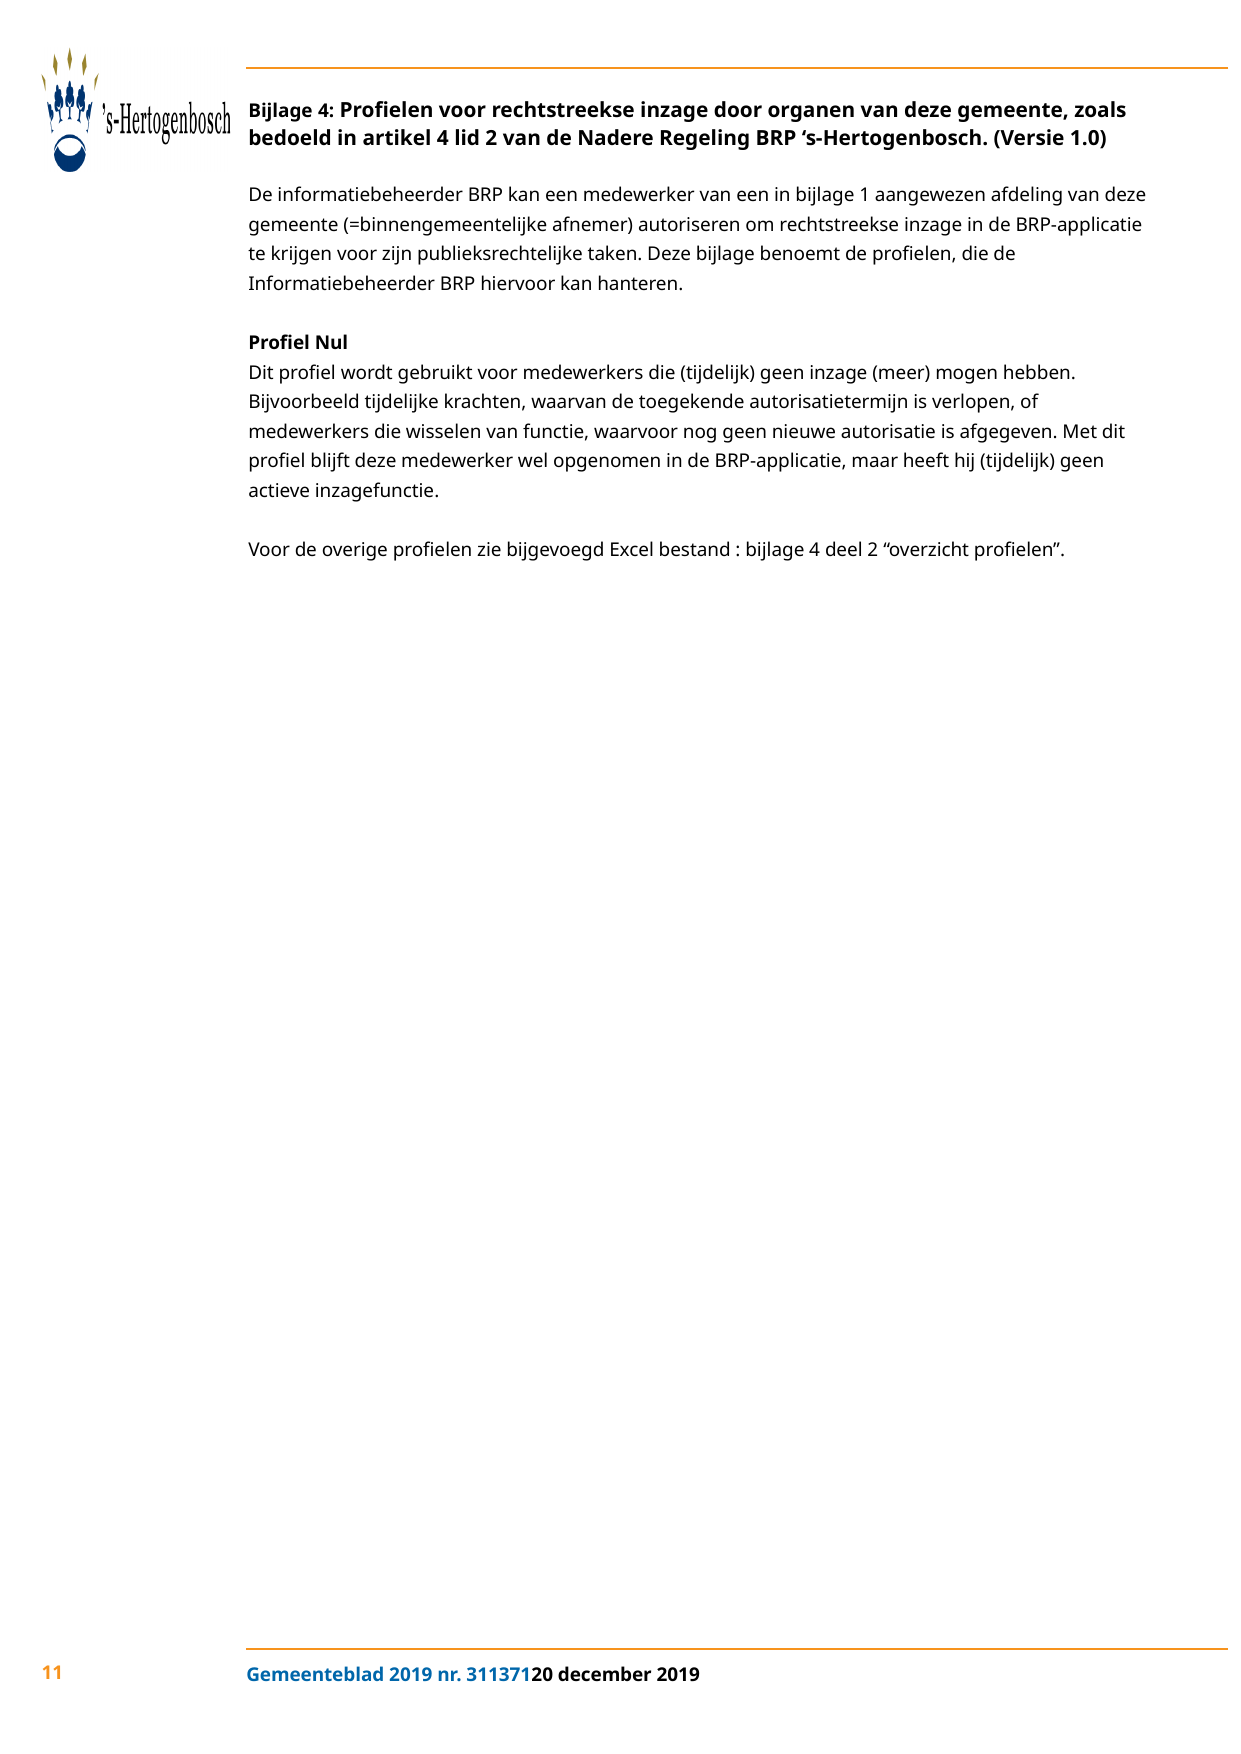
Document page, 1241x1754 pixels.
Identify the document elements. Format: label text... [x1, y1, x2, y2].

text Profiel Nul [248, 329, 1152, 355]
picture [41, 47, 231, 172]
text Voor de overige profielen zie bijgevoegd Excel bestand : bijlage 4 deel 2 “overzicht profielen”. [248, 536, 1152, 562]
text Bijlage 4: Profielen voor rechtstreekse inzage door organen van deze gemeente, zoals bedoeld in artikel 4 lid 2 van de Nadere Regeling BRP ‘s-Hertogenbosch. (Versie 1.0) [248, 95, 1152, 152]
text De informatiebeheerder BRP kan een medewerker van een in bijlage 1 aangewezen afdeling van deze gemeente (=binnengemeentelijke afnemer) autoriseren om rechtstreekse inzage in de BRP-applicatie te krijgen voor zijn publieksrechtelijke taken. Deze bijlage benoemt de profielen, die de Informatiebeheerder BRP hiervoor kan hanteren. [248, 181, 1152, 296]
text Dit profiel wordt gebruikt voor medewerkers die (tijdelijk) geen inzage (meer) mogen hebben. Bijvoorbeeld tijdelijke krachten, waarvan de toegekende autorisatietermijn is verlopen, of medewerkers die wisselen van functie, waarvoor nog geen nieuwe autorisatie is afgegeven. Met dit profiel blijft deze medewerker wel opgenomen in de BRP-applicatie, maar heeft hij (tijdelijk) geen actieve inzagefunctie. [248, 359, 1152, 503]
